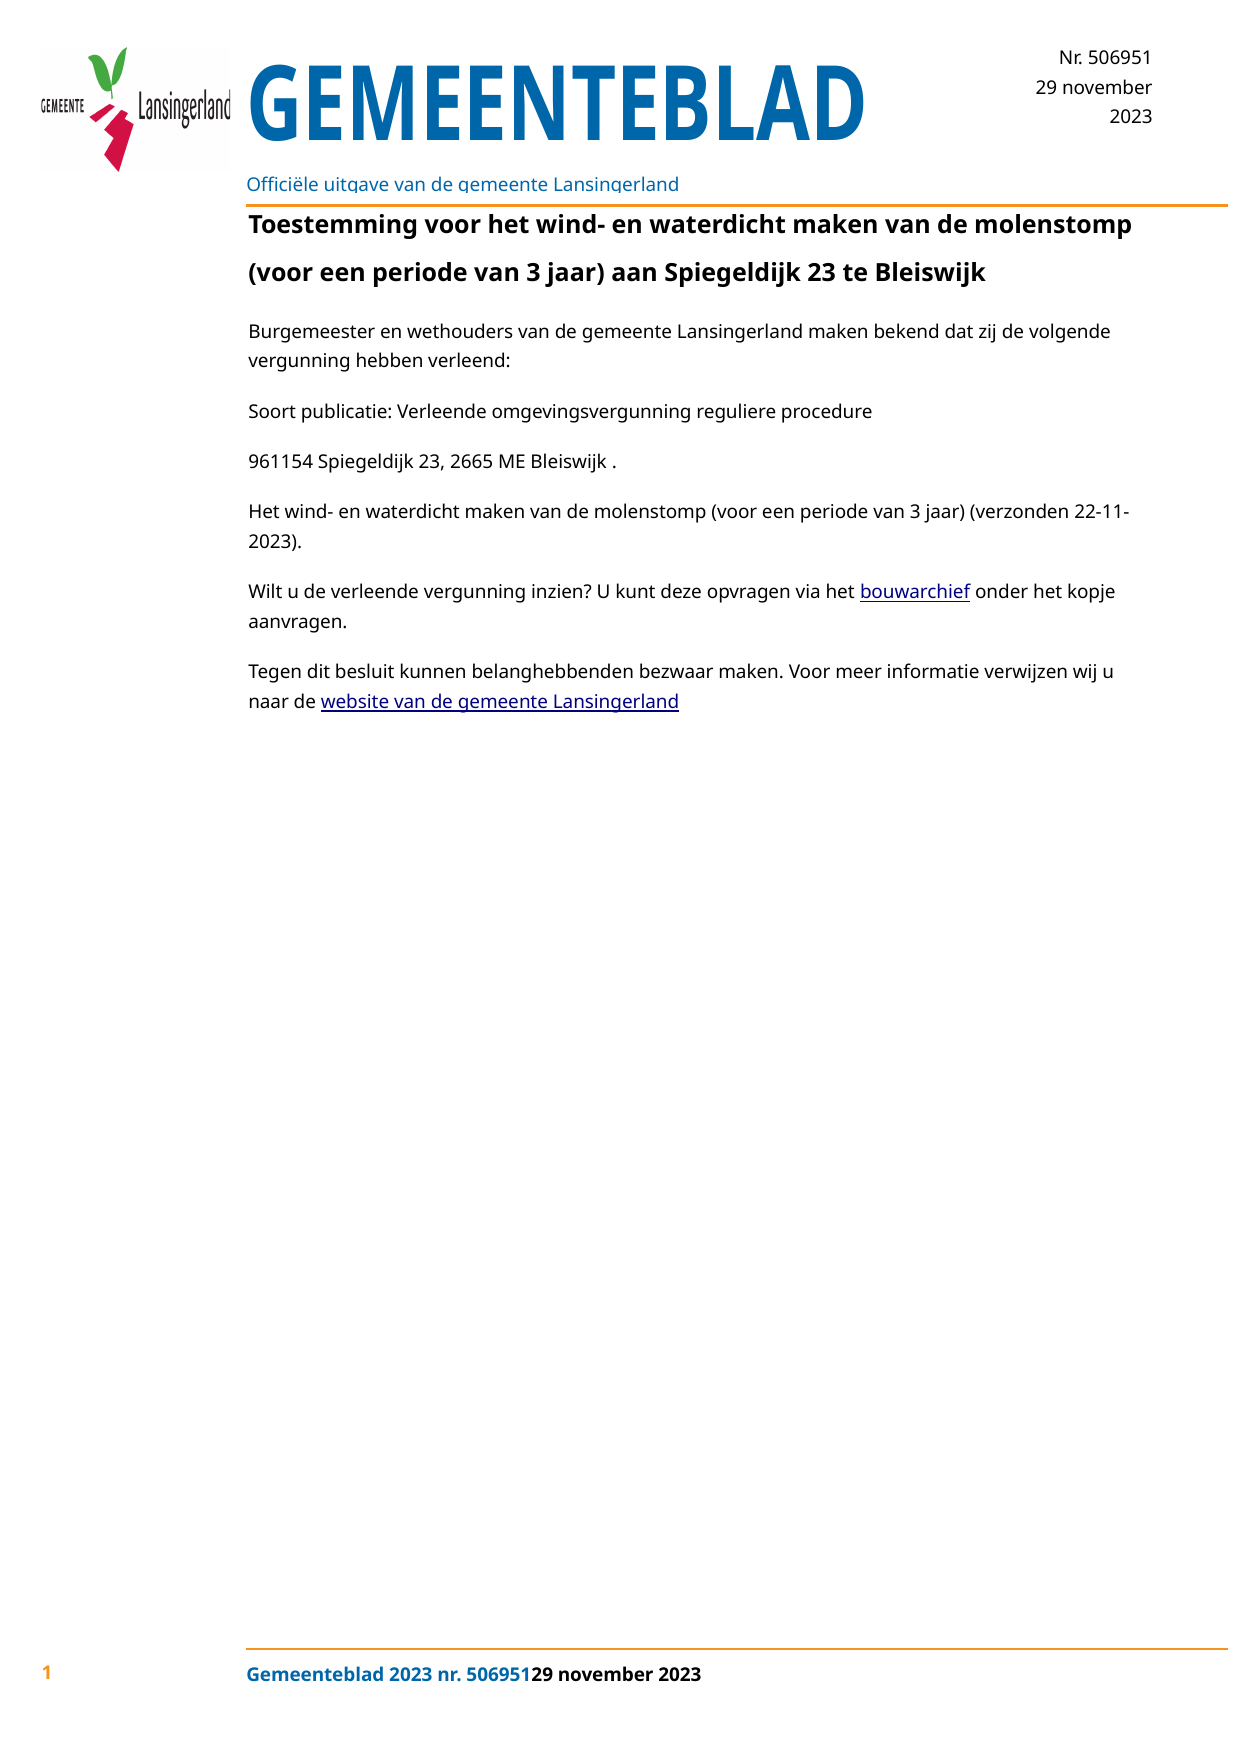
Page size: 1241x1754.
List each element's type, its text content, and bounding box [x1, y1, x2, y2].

text Het wind- en waterdicht maken van de molenstomp (voor een periode van 3 jaar) (verzonden 22-11-2023). [248, 499, 1152, 554]
text Burgemeester en wethouders van de gemeente Lansingerland maken bekend dat zij de volgende vergunning hebben verleend: [248, 318, 1152, 373]
text Toestemming voor het wind- en waterdicht maken van de molenstomp (voor een periode van 3 jaar) aan Spiegeldijk 23 te Bleiswijk [248, 207, 1152, 288]
picture [41, 47, 231, 172]
text Soort publicatie: Verleende omgevingsvergunning reguliere procedure [248, 398, 1152, 424]
text Tegen dit besluit kunnen belanghebbenden bezwaar maken. Voor meer informatie verwijzen wij u naar de website van de gemeente Lansingerland [248, 659, 1152, 714]
text Wilt u de verleende vergunning inzien? U kunt deze opvragen via het bouwarchief onder het kopje aanvragen. [248, 579, 1152, 634]
text 961154 Spiegeldijk 23, 2665 ME Bleiswijk . [248, 448, 1152, 474]
